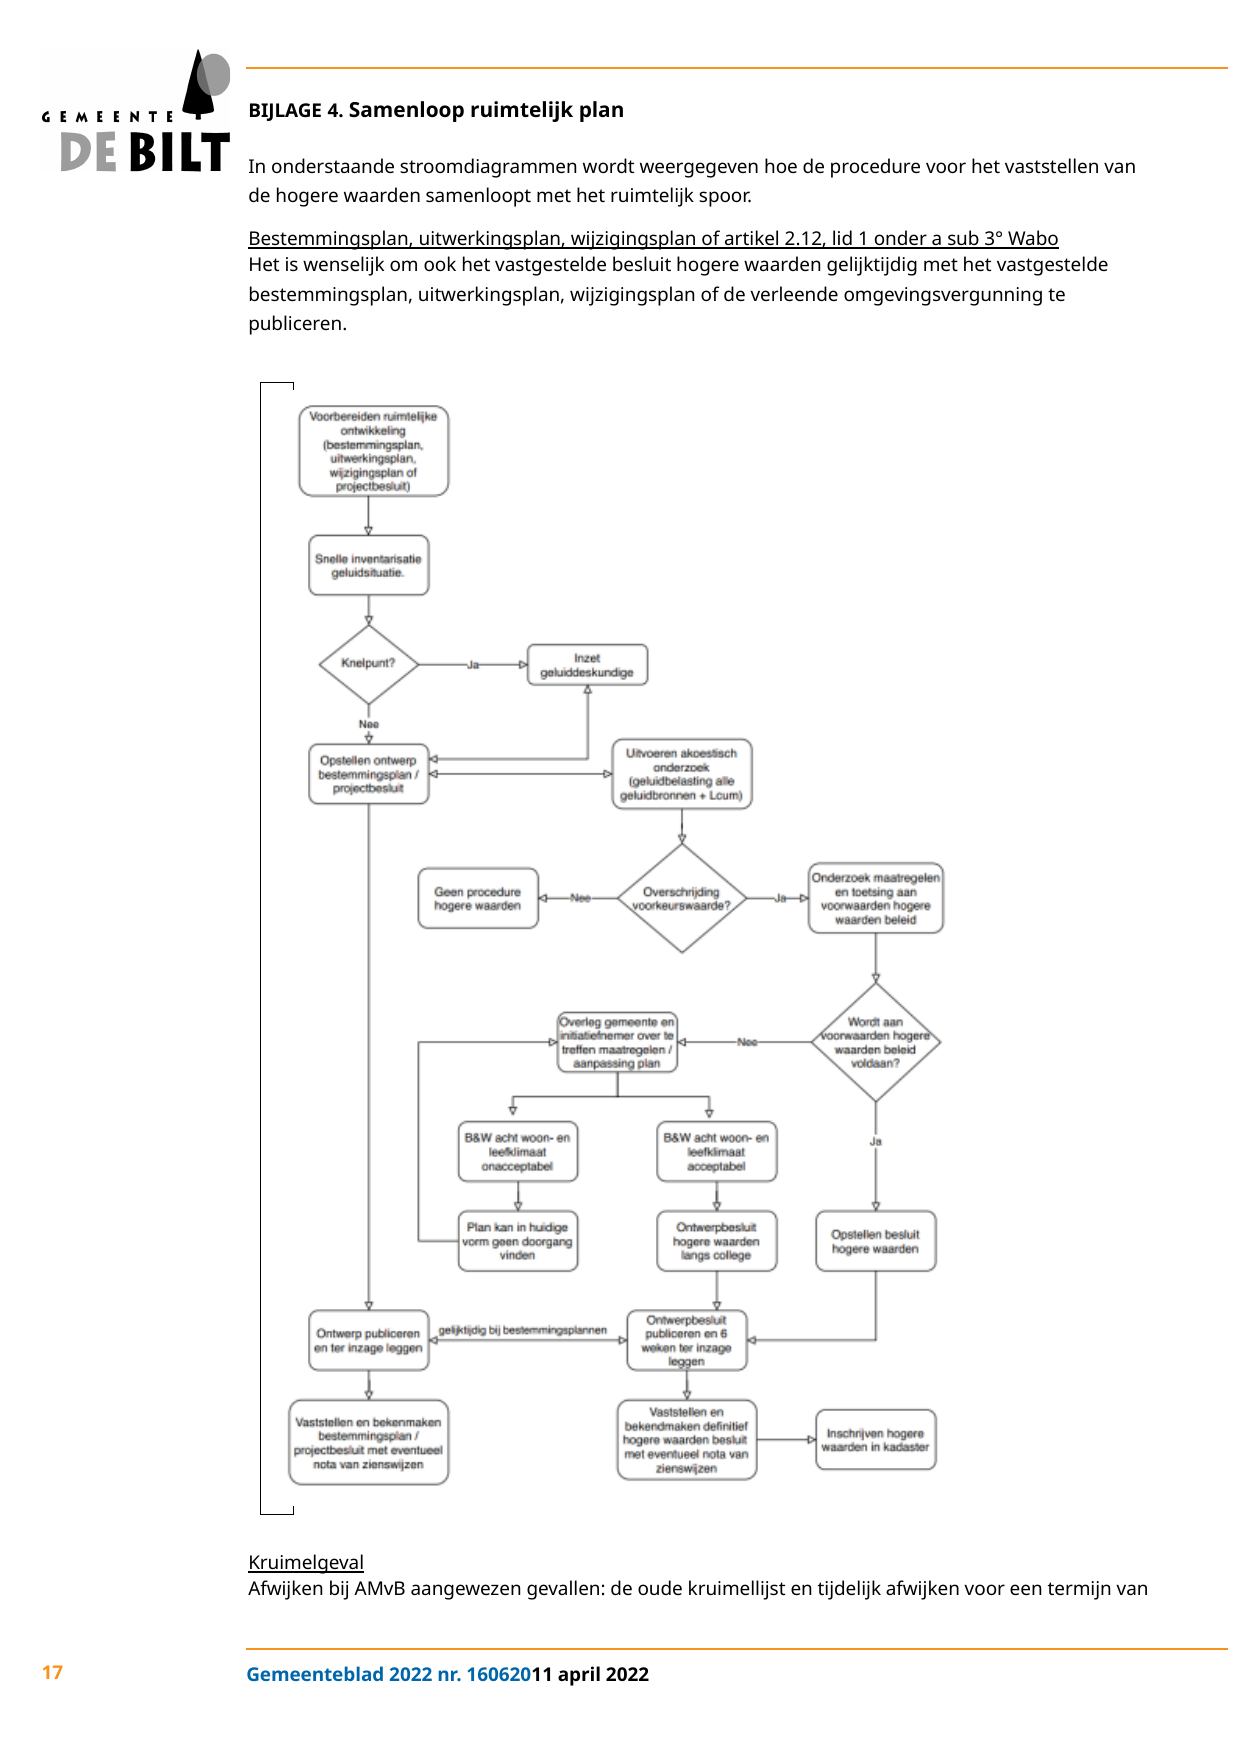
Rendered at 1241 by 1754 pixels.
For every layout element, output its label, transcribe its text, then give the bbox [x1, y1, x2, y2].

text BIJLAGE 4. Samenloop ruimtelijk plan [248, 95, 1152, 123]
picture [41, 47, 231, 172]
picture [268, 390, 978, 1506]
text Afwijken bij AMvB aangewezen gevallen: de oude kruimellijst en tijdelijk afwijken voor een termijn van [248, 1575, 1152, 1601]
text Kruimelgeval [248, 1549, 1152, 1575]
text Bestemmingsplan, uitwerkingsplan, wijzigingsplan of artikel 2.12, lid 1 onder a sub 3° Wabo [248, 226, 1152, 251]
text In onderstaande stroomdiagrammen wordt weergegeven hoe de procedure voor het vaststellen van de hogere waarden samenloopt met het ruimtelijk spoor. [248, 153, 1152, 208]
text Het is wenselijk om ook het vastgestelde besluit hogere waarden gelijktijdig met het vastgestelde bestemmingsplan, uitwerkingsplan, wijzigingsplan of de verleende omgevingsvergunning te publiceren. [248, 251, 1152, 336]
